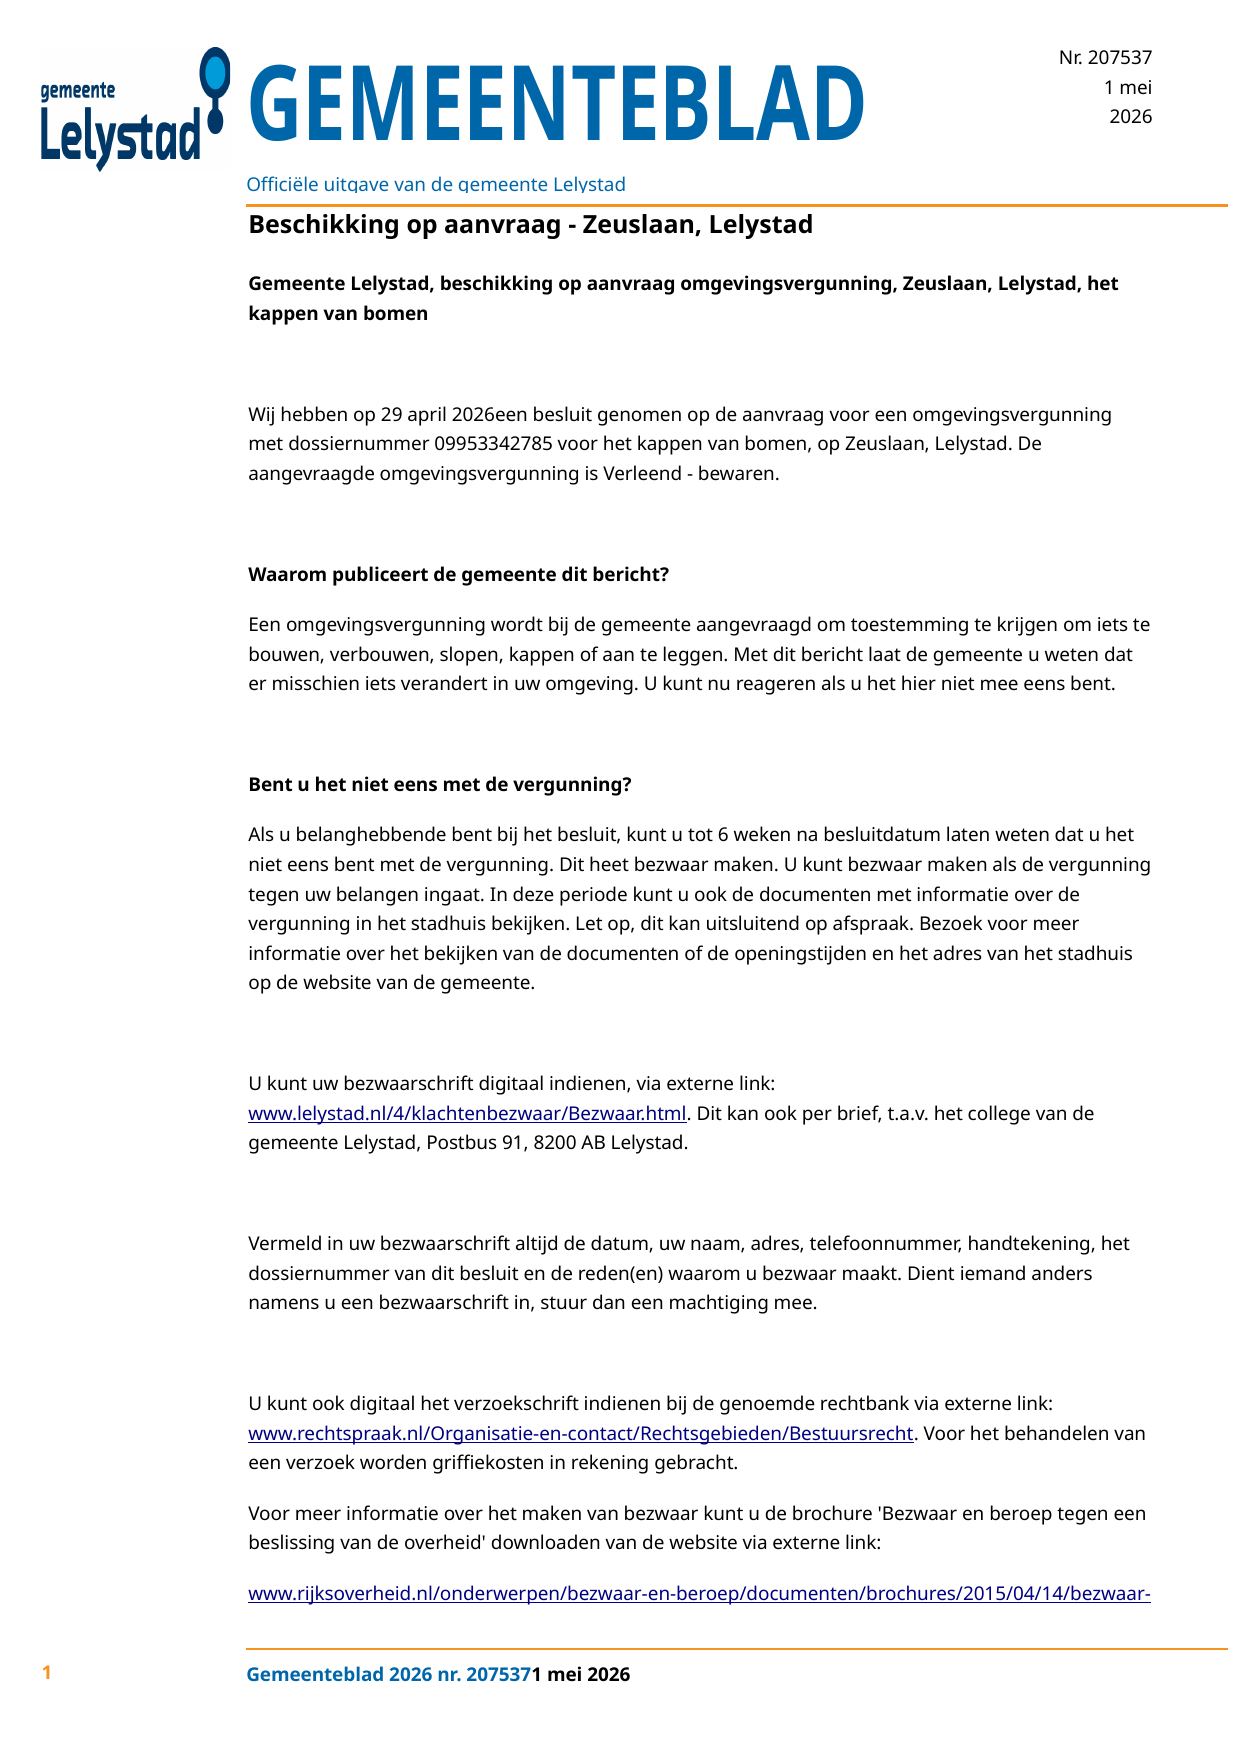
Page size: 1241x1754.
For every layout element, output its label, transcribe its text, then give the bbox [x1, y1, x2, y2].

text Voor meer informatie over het maken van bezwaar kunt u de brochure 'Bezwaar en beroep tegen een beslissing van de overheid' downloaden van de website via externe link: [248, 1500, 1152, 1555]
text U kunt ook digitaal het verzoekschrift indienen bij de genoemde rechtbank via externe link: www.rechtspraak.nl/Organisatie-en-contact/Rechtsgebieden/Bestuursrecht. Voor het behandelen van een verzoek worden griffiekosten in rekening gebracht. [248, 1390, 1152, 1475]
text Een omgevingsvergunning wordt bij de gemeente aangevraagd om toestemming te krijgen om iets te bouwen, verbouwen, slopen, kappen of aan te leggen. Met dit bericht laat de gemeente u weten dat er misschien iets verandert in uw omgeving. U kunt nu reageren als u het hier niet mee eens bent. [248, 611, 1152, 696]
text Beschikking op aanvraag - Zeuslaan, Lelystad [248, 207, 1152, 241]
text U kunt uw bezwaarschrift digitaal indienen, via externe link: www.lelystad.nl/4/klachtenbezwaar/Bezwaar.html. Dit kan ook per brief, t.a.v. het college van de gemeente Lelystad, Postbus 91, 8200 AB Lelystad. [248, 1070, 1152, 1155]
text Als u belanghebbende bent bij het besluit, kunt u tot 6 weken na besluitdatum laten weten dat u het niet eens bent met de vergunning. Dit heet bezwaar maken. U kunt bezwaar maken als de vergunning tegen uw belangen ingaat. In deze periode kunt u ook de documenten met informatie over de vergunning in het stadhuis bekijken. Let op, dit kan uitsluitend op afspraak. Bezoek voor meer informatie over het bekijken van de documenten of de openingstijden en het adres van het stadhuis op de website van de gemeente. [248, 822, 1152, 995]
text www.rijksoverheid.nl/onderwerpen/bezwaar-en-beroep/documenten/brochures/2015/04/14/bezwaar- [248, 1580, 1152, 1606]
text Waarom publiceert de gemeente dit bericht? [248, 561, 1152, 586]
picture [41, 47, 231, 172]
text Bent u het niet eens met de vergunning? [248, 771, 1152, 797]
text Gemeente Lelystad, beschikking op aanvraag omgevingsvergunning, Zeuslaan, Lelystad, het kappen van bomen [248, 270, 1152, 326]
text Wij hebben op 29 april 2026een besluit genomen op de aanvraag voor een omgevingsvergunning met dossiernummer 09953342785 voor het kappen van bomen, op Zeuslaan, Lelystad. De aangevraagde omgevingsvergunning is Verleend - bewaren. [248, 401, 1152, 486]
text Vermeld in uw bezwaarschrift altijd de datum, uw naam, adres, telefoonnummer, handtekening, het dossiernummer van dit besluit en de reden(en) waarom u bezwaar maakt. Dient iemand anders namens u een bezwaarschrift in, stuur dan een machtiging mee. [248, 1230, 1152, 1315]
